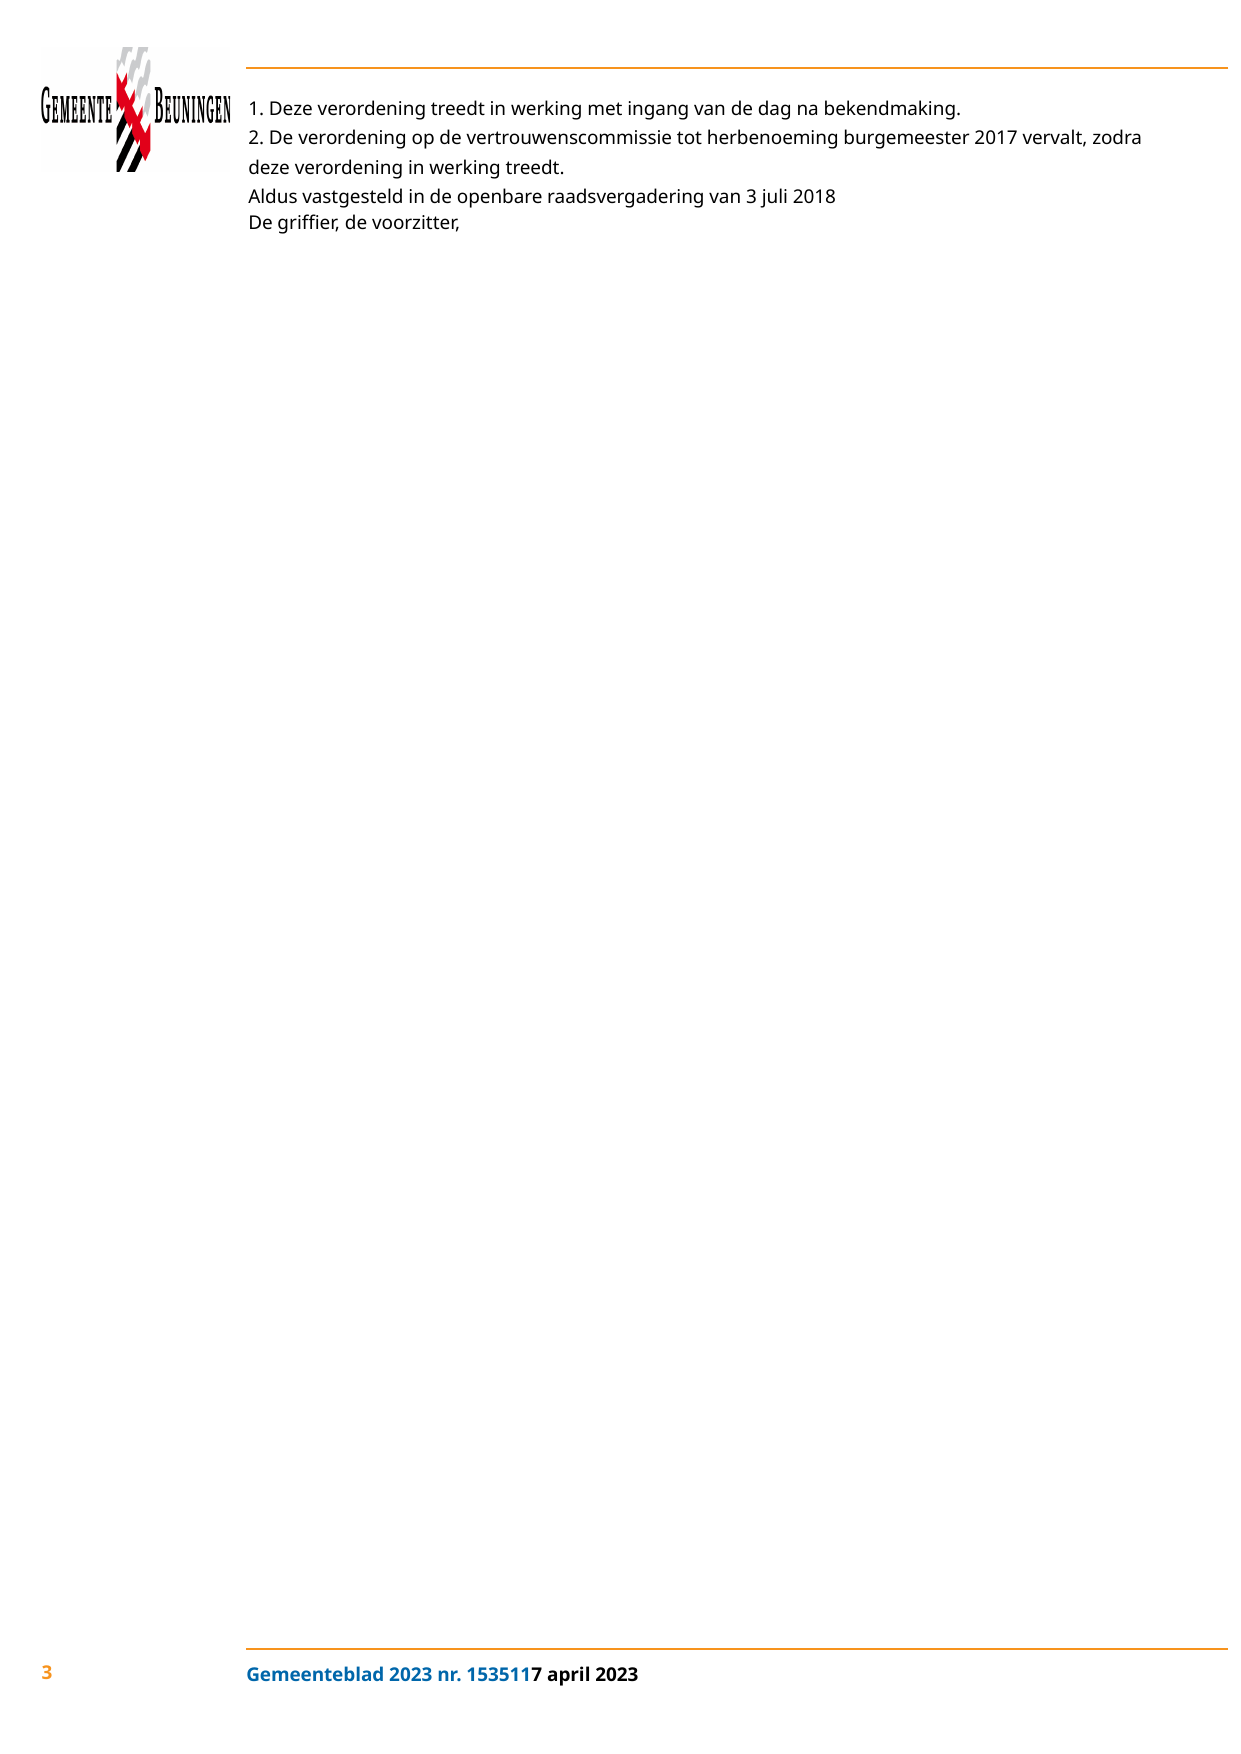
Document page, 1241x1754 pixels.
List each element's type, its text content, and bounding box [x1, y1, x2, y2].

picture [41, 47, 231, 172]
text 1. Deze verordening treedt in werking met ingang van de dag na bekendmaking. [248, 95, 1152, 121]
text 2. De verordening op de vertrouwenscommissie tot herbenoeming burgemeester 2017 vervalt, zodra deze verordening in werking treedt. [248, 124, 1152, 180]
text De griffier, de voorzitter, [248, 209, 1152, 235]
text Aldus vastgesteld in de openbare raadsvergadering van 3 juli 2018 [248, 183, 1152, 209]
